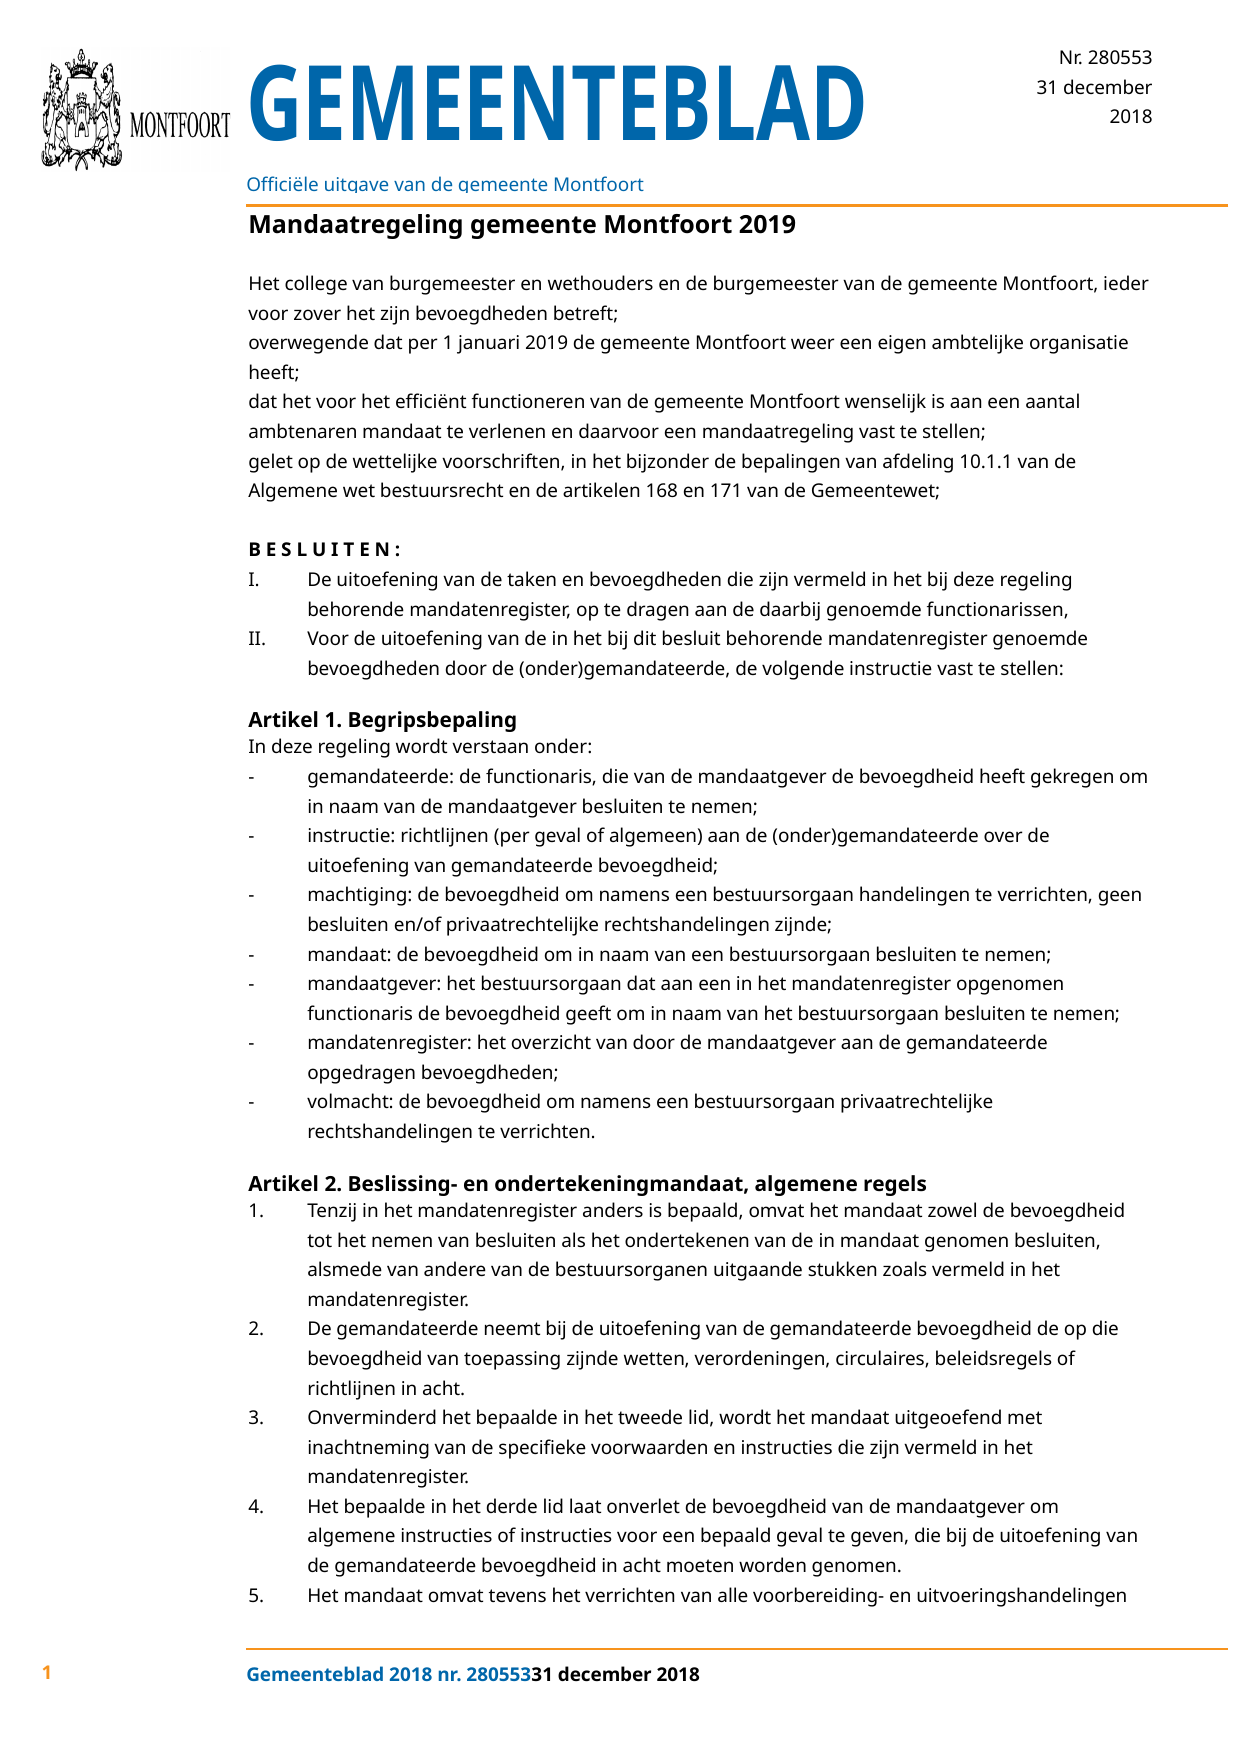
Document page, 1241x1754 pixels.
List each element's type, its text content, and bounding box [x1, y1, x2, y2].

list Het bepaalde in het derde lid laat onverlet de bevoegdheid van de mandaatgever om algemene instructies of instructies voor een bepaald geval te geven, die bij de uitoefening van de gemandateerde bevoegdheid in acht moeten worden genomen. [248, 1493, 1152, 1578]
text dat het voor het efficiënt functioneren van de gemeente Montfoort wenselijk is aan een aantal ambtenaren mandaat te verlenen en daarvoor een mandaatregeling vast te stellen; [248, 389, 1152, 444]
list De gemandateerde neemt bij de uitoefening van de gemandateerde bevoegdheid de op die bevoegdheid van toepassing zijnde wetten, verordeningen, circulaires, beleidsregels of richtlijnen in acht. [248, 1316, 1152, 1400]
text gelet op de wettelijke voorschriften, in het bijzonder de bepalingen van afdeling 10.1.1 van de Algemene wet bestuursrecht en de artikelen 168 en 171 van de Gemeentewet; [248, 448, 1152, 503]
list De uitoefening van de taken en bevoegdheden die zijn vermeld in het bij deze regeling behorende mandatenregister, op te dragen aan de daarbij genoemde functionarissen, [248, 566, 1152, 621]
text Mandaatregeling gemeente Montfoort 2019 [248, 207, 1152, 241]
text Het college van burgemeester en wethouders en de burgemeester van de gemeente Montfoort, ieder voor zover het zijn bevoegdheden betreft; [248, 270, 1152, 326]
list Onverminderd het bepaalde in het tweede lid, wordt het mandaat uitgeoefend met inachtneming van de specifieke voorwaarden en instructies die zijn vermeld in het mandatenregister. [248, 1404, 1152, 1489]
text Artikel 1. Begripsbepaling [248, 705, 1152, 734]
picture [41, 47, 231, 172]
list gemandateerde: de functionaris, die van de mandaatgever de bevoegdheid heeft gekregen om in naam van de mandaatgever besluiten te nemen; [248, 763, 1152, 819]
list Tenzij in het mandatenregister anders is bepaald, omvat het mandaat zowel de bevoegdheid tot het nemen van besluiten als het ondertekenen van de in mandaat genomen besluiten, alsmede van andere van de bestuursorganen uitgaande stukken zoals vermeld in het mandatenregister. [248, 1197, 1152, 1312]
list volmacht: de bevoegdheid om namens een bestuursorgaan privaatrechtelijke rechtshandelingen te verrichten. [248, 1089, 1152, 1144]
list mandaatgever: het bestuursorgaan dat aan een in het mandatenregister opgenomen functionaris de bevoegdheid geeft om in naam van het bestuursorgaan besluiten te nemen; [248, 970, 1152, 1026]
text overwegende dat per 1 januari 2019 de gemeente Montfoort weer een eigen ambtelijke organisatie heeft; [248, 329, 1152, 385]
list machtiging: de bevoegdheid om namens een bestuursorgaan handelingen te verrichten, geen besluiten en/of privaatrechtelijke rechtshandelingen zijnde; [248, 882, 1152, 937]
text In deze regeling wordt verstaan onder: [248, 734, 1152, 759]
list Voor de uitoefening van de in het bij dit besluit behorende mandatenregister genoemde bevoegdheden door de (onder)gemandateerde, de volgende instructie vast te stellen: [248, 625, 1152, 681]
list mandatenregister: het overzicht van door de mandaatgever aan de gemandateerde opgedragen bevoegdheden; [248, 1029, 1152, 1085]
text Artikel 2. Beslissing- en ondertekeningmandaat, algemene regels [248, 1169, 1152, 1197]
list mandaat: de bevoegdheid om in naam van een bestuursorgaan besluiten te nemen; [248, 941, 1152, 967]
text B E S L U I T E N : [248, 537, 1152, 562]
list Het mandaat omvat tevens het verrichten van alle voorbereiding- en uitvoeringshandelingen [248, 1582, 1152, 1607]
list instructie: richtlijnen (per geval of algemeen) aan de (onder)gemandateerde over de uitoefening van gemandateerde bevoegdheid; [248, 822, 1152, 878]
